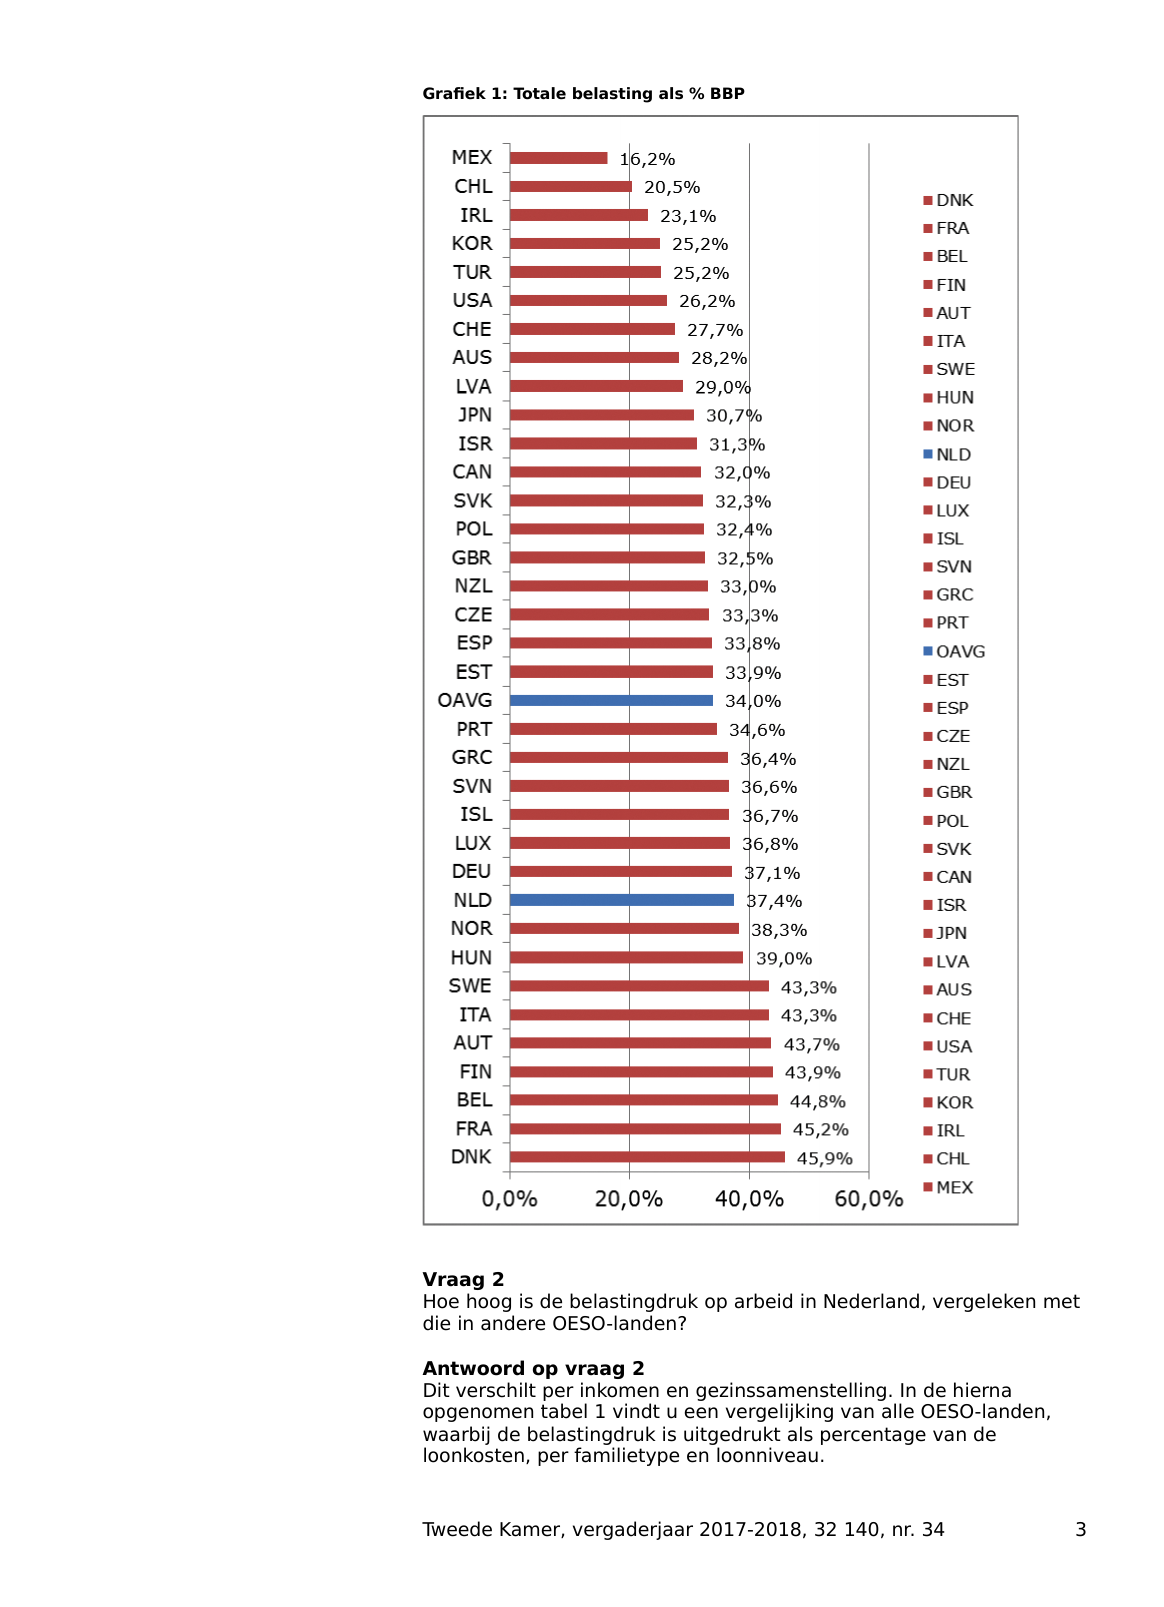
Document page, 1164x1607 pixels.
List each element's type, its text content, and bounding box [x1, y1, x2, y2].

text Antwoord op vraag 2 [422, 1357, 1087, 1379]
text Hoe hoog is de belastingdruk op arbeid in Nederland, vergeleken met die in andere OESO-landen? [422, 1291, 1087, 1335]
text Vraag 2 [422, 1269, 1087, 1291]
text Dit verschilt per inkomen en gezinssamenstelling. In de hierna opgenomen tabel 1 vindt u een vergelijking van alle OESO-landen, waarbij de belastingdruk is uitgedrukt als percentage van de loonkosten, per familietype en loonniveau. [422, 1379, 1087, 1467]
picture [422, 115, 1019, 1226]
text Grafiek 1: Totale belasting als % BBP [422, 85, 1019, 103]
